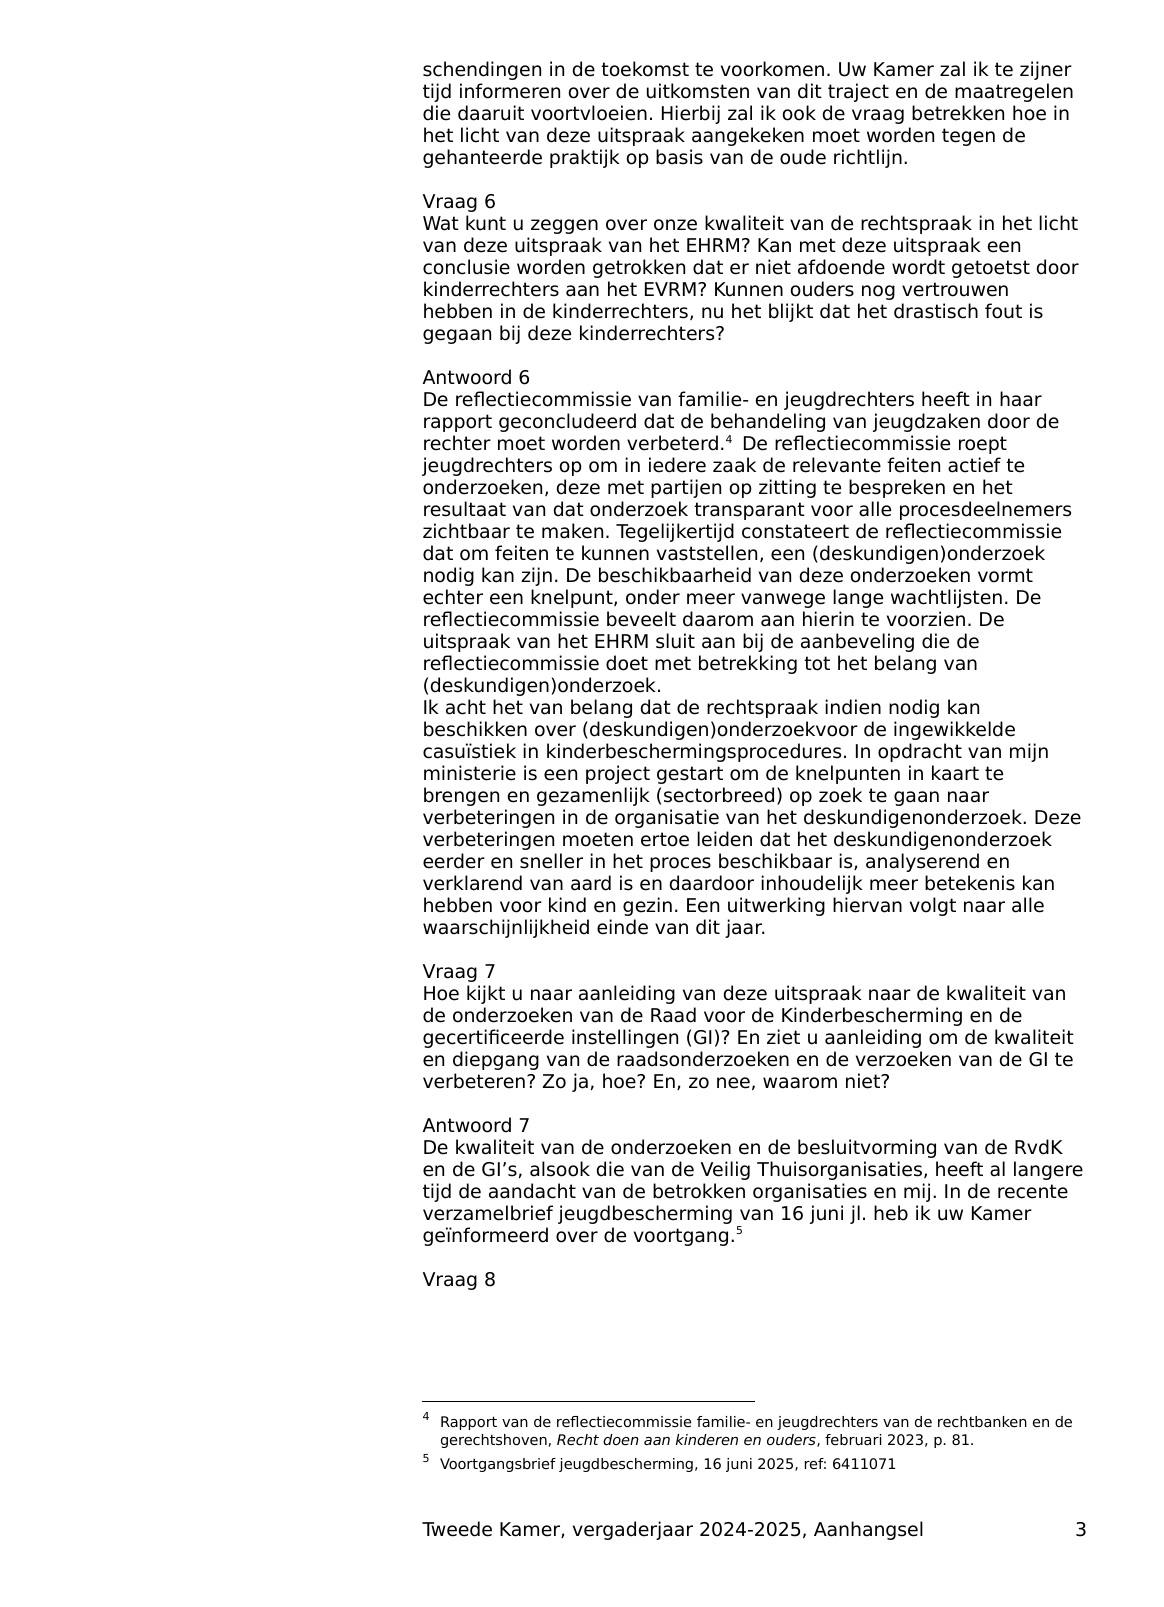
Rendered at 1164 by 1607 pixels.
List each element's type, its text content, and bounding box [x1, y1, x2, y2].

text Vraag 6 [422, 191, 1087, 213]
text De kwaliteit van de onderzoeken en de besluitvorming van de RvdK en de GI’s, alsook die van de Veilig Thuisorganisaties, heeft al langere tijd de aandacht van de betrokken organisaties en mij. In de recente verzamelbrief jeugdbescherming van 16 juni jl. heb ik uw Kamer geïnformeerd over de voortgang. [422, 1137, 1087, 1247]
text Antwoord 6 [422, 367, 1087, 389]
text De reflectiecommissie van familie- en jeugdrechters heeft in haar rapport geconcludeerd dat de behandeling van jeugdzaken door de rechter moet worden verbeterd. De reflectiecommissie roept jeugdrechters op om in iedere zaak de relevante feiten actief te onderzoeken, deze met partijen op zitting te bespreken en het resultaat van dat onderzoek transparant voor alle procesdeelnemers zichtbaar te maken. Tegelijkertijd constateert de reflectiecommissie dat om feiten te kunnen vaststellen, een (deskundigen)onderzoek nodig kan zijn. De beschikbaarheid van deze onderzoeken vormt echter een knelpunt, onder meer vanwege lange wachtlijsten. De reflectiecommissie beveelt daarom aan hierin te voorzien. De uitspraak van het EHRM sluit aan bij de aanbeveling die de reflectiecommissie doet met betrekking tot het belang van (deskundigen)onderzoek. [422, 389, 1087, 697]
text Wat kunt u zeggen over onze kwaliteit van de rechtspraak in het licht van deze uitspraak van het EHRM? Kan met deze uitspraak een conclusie worden getrokken dat er niet afdoende wordt getoetst door kinderrechters aan het EVRM? Kunnen ouders nog vertrouwen hebben in de kinderrechters, nu het blijkt dat het drastisch fout is gegaan bij deze kinderrechters? [422, 213, 1087, 345]
text Ik acht het van belang dat de rechtspraak indien nodig kan beschikken over (deskundigen)onderzoekvoor de ingewikkelde casuïstiek in kinderbeschermingsprocedures. In opdracht van mijn ministerie is een project gestart om de knelpunten in kaart te brengen en gezamenlijk (sectorbreed) op zoek te gaan naar verbeteringen in de organisatie van het deskundigenonderzoek. Deze verbeteringen moeten ertoe leiden dat het deskundigenonderzoek eerder en sneller in het proces beschikbaar is, analyserend en verklarend van aard is en daardoor inhoudelijk meer betekenis kan hebben voor kind en gezin. Een uitwerking hiervan volgt naar alle waarschijnlijkheid einde van dit jaar. [422, 697, 1087, 939]
text Voortgangsbrief jeugdbescherming, 16 juni 2025, ref: 6411071 [422, 1452, 1087, 1474]
text Antwoord 7 [422, 1115, 1087, 1137]
text Vraag 7 [422, 961, 1087, 983]
text Rapport van de reflectiecommissie familie- en jeugdrechters van de rechtbanken en de gerechtshoven, Recht doen aan kinderen en ouders, februari 2023, p. 81. [422, 1410, 1087, 1449]
text Hoe kijkt u naar aanleiding van deze uitspraak naar de kwaliteit van de onderzoeken van de Raad voor de Kinderbescherming en de gecertificeerde instellingen (GI)? En ziet u aanleiding om de kwaliteit en diepgang van de raadsonderzoeken en de verzoeken van de GI te verbeteren? Zo ja, hoe? En, zo nee, waarom niet? [422, 983, 1087, 1093]
text Vraag 8 [422, 1269, 1087, 1291]
text schendingen in de toekomst te voorkomen. Uw Kamer zal ik te zijner tijd informeren over de uitkomsten van dit traject en de maatregelen die daaruit voortvloeien. Hierbij zal ik ook de vraag betrekken hoe in het licht van deze uitspraak aangekeken moet worden tegen de gehanteerde praktijk op basis van de oude richtlijn. [422, 59, 1087, 169]
